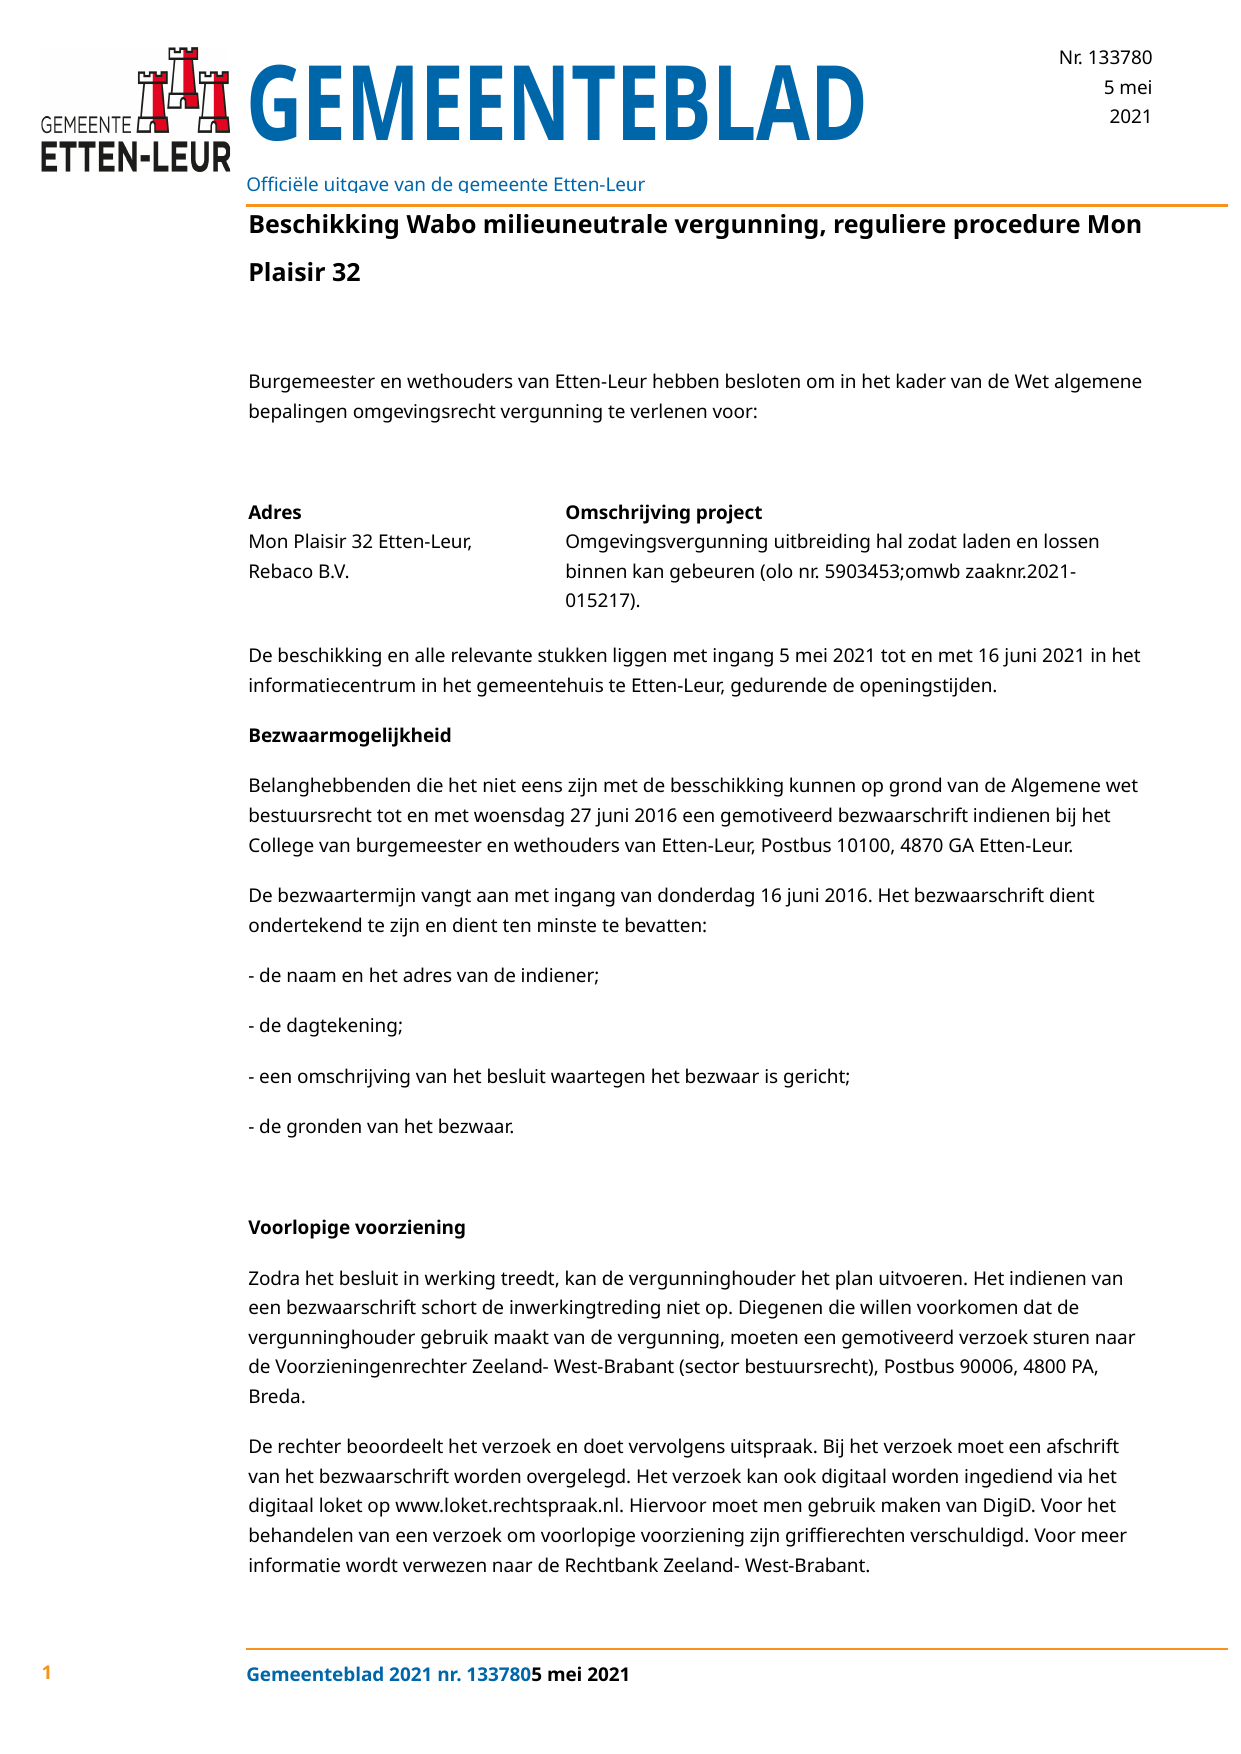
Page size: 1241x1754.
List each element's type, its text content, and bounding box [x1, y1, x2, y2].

text Belanghebbenden die het niet eens zijn met de besschikking kunnen op grond van de Algemene wet bestuursrecht tot en met woensdag 27 juni 2016 een gemotiveerd bezwaarschrift indienen bij het College van burgemeester en wethouders van Etten-Leur, Postbus 10100, 4870 GA Etten-Leur. [248, 773, 1152, 858]
text Bezwaarmogelijkheid [248, 722, 1152, 748]
table_header Adres Mon Plaisir 32 Etten-Leur, Rebaco B.V. [248, 499, 565, 613]
text - de dagtekening; [248, 1013, 1152, 1038]
text - de gronden van het bezwaar. [248, 1113, 1152, 1139]
table_header Omschrijving project Omgevingsvergunning uitbreiding hal zodat laden en lossen binnen kan gebeuren (olo nr. 5903453;omwb zaaknr.2021-015217). [565, 499, 1152, 613]
text - een omschrijving van het besluit waartegen het bezwaar is gericht; [248, 1063, 1152, 1089]
text Voorlopige voorziening [248, 1214, 1152, 1240]
text Zodra het besluit in werking treedt, kan de vergunninghouder het plan uitvoeren. Het indienen van een bezwaarschrift schort de inwerkingtreding niet op. Diegenen die willen voorkomen dat de vergunninghouder gebruik maakt van de vergunning, moeten een gemotiveerd verzoek sturen naar de Voorzieningenrechter Zeeland- West-Brabant (sector bestuursrecht), Postbus 90006, 4800 PA, Breda. [248, 1265, 1152, 1409]
text - de naam en het adres van de indiener; [248, 962, 1152, 988]
table_cell [565, 613, 1152, 639]
text Beschikking Wabo milieuneutrale vergunning, reguliere procedure Mon Plaisir 32 [248, 207, 1152, 288]
text De beschikking en alle relevante stukken liggen met ingang 5 mei 2021 tot en met 16 juni 2021 in het informatiecentrum in het gemeentehuis te Etten-Leur, gedurende de openingstijden. [248, 642, 1152, 698]
text De bezwaartermijn vangt aan met ingang van donderdag 16 juni 2016. Het bezwaarschrift dient ondertekend te zijn en dient ten minste te bevatten: [248, 882, 1152, 938]
text Burgemeester en wethouders van Etten-Leur hebben besloten om in het kader van de Wet algemene bepalingen omgevingsrecht vergunning te verlenen voor: [248, 368, 1152, 424]
text De rechter beoordeelt het verzoek en doet vervolgens uitspraak. Bij het verzoek moet een afschrift van het bezwaarschrift worden overgelegd. Het verzoek kan ook digitaal worden ingediend via het digitaal loket op www.loket.rechtspraak.nl. Hiervoor moet men gebruik maken van DigiD. Voor het behandelen van een verzoek om voorlopige voorziening zijn griffierechten verschuldigd. Voor meer informatie wordt verwezen naar de Rechtbank Zeeland- West-Brabant. [248, 1433, 1152, 1578]
picture [41, 47, 231, 172]
table_cell [248, 613, 565, 639]
